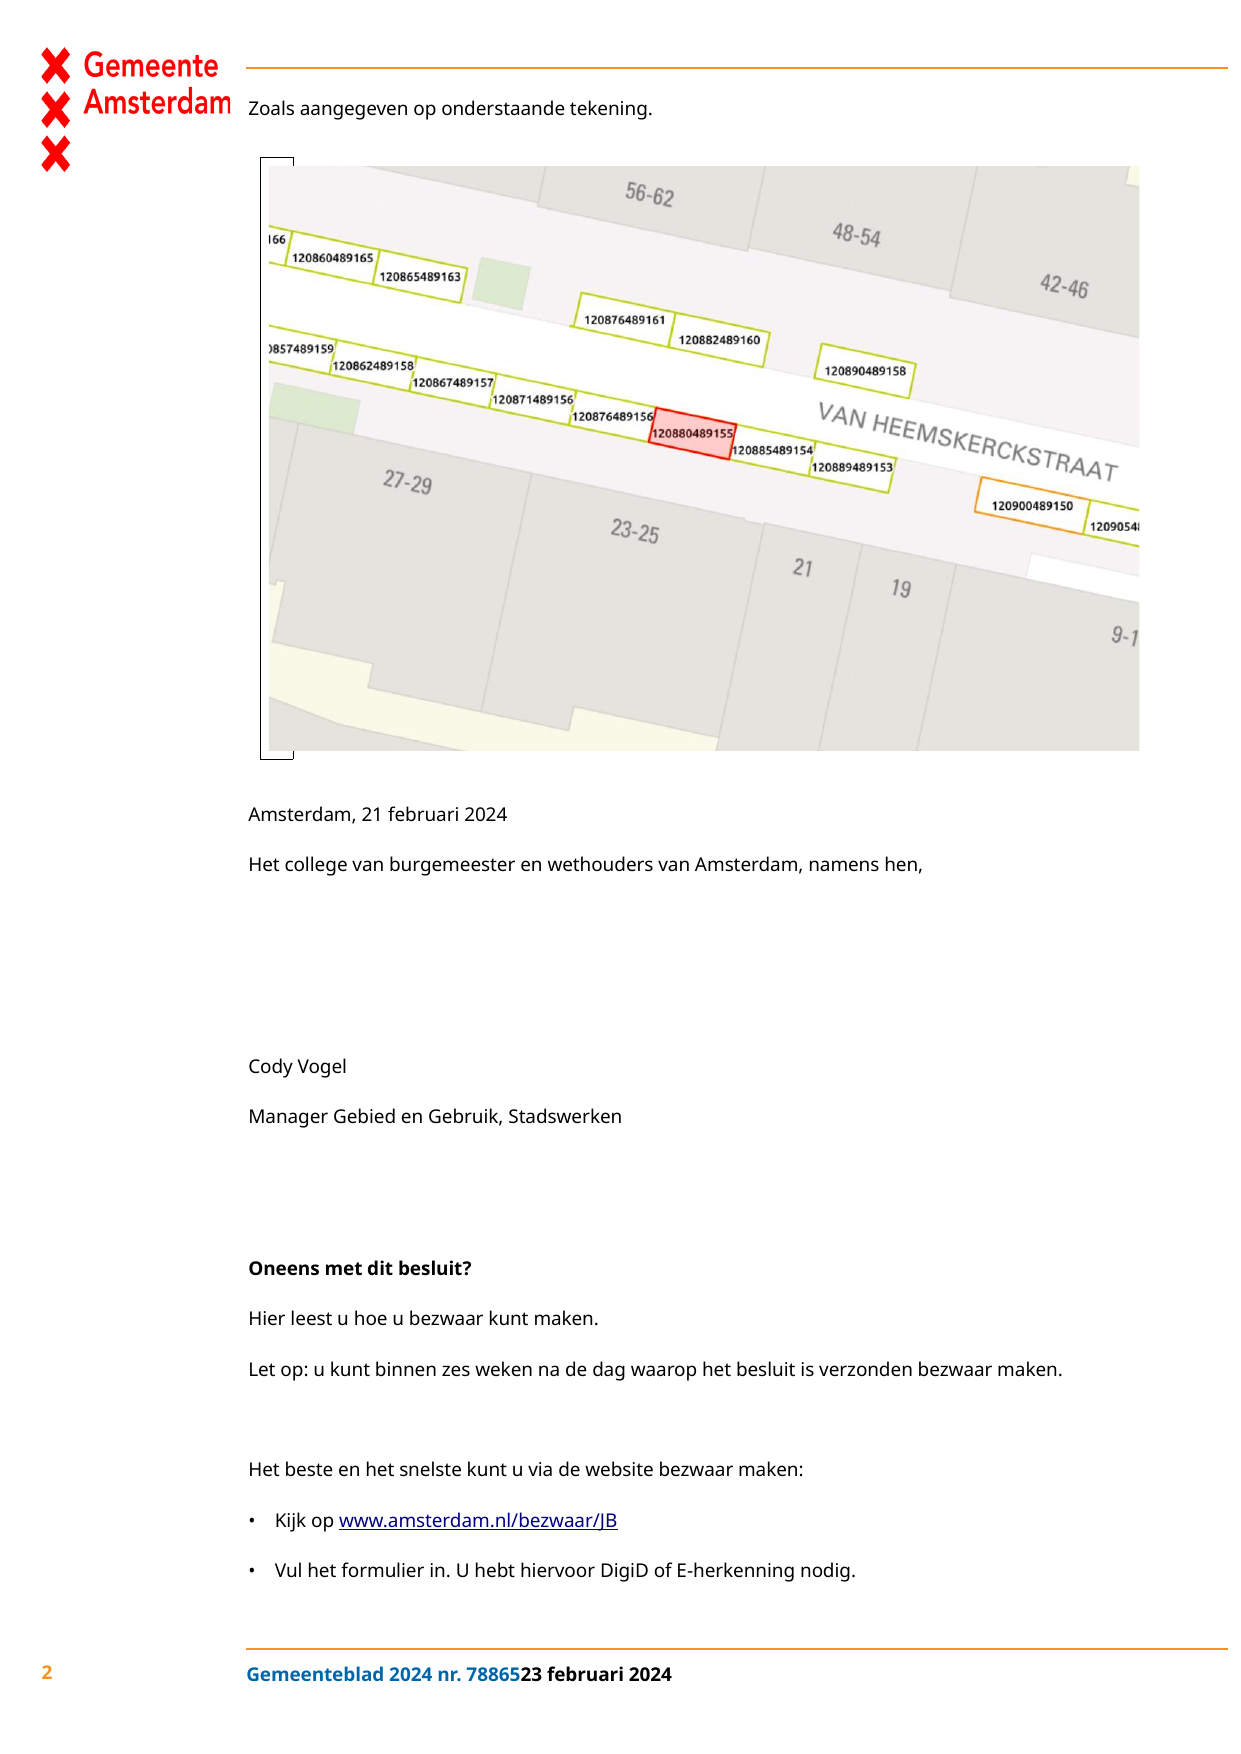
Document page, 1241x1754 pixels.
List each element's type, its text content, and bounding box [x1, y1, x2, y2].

text • Kijk op www.amsterdam.nl/bezwaar/JB [248, 1507, 1152, 1533]
text Oneens met dit besluit? [248, 1255, 1152, 1281]
text Zoals aangegeven op onderstaande tekening. [248, 95, 1152, 121]
text • Vul het formulier in. U hebt hiervoor DigiD of E-herkenning nodig. [248, 1557, 1152, 1583]
picture [41, 47, 231, 172]
text Het beste en het snelste kunt u via de website bezwaar maken: [248, 1457, 1152, 1482]
picture [268, 166, 1140, 751]
text Het college van burgemeester en wethouders van Amsterdam, namens hen, [248, 852, 1152, 877]
text Amsterdam, 21 februari 2024 [248, 801, 1152, 827]
text Manager Gebied en Gebruik, Stadswerken [248, 1104, 1152, 1129]
text Let op: u kunt binnen zes weken na de dag waarop het besluit is verzonden bezwaar maken. [248, 1356, 1152, 1382]
text Cody Vogel [248, 1053, 1152, 1079]
text Hier leest u hoe u bezwaar kunt maken. [248, 1305, 1152, 1331]
